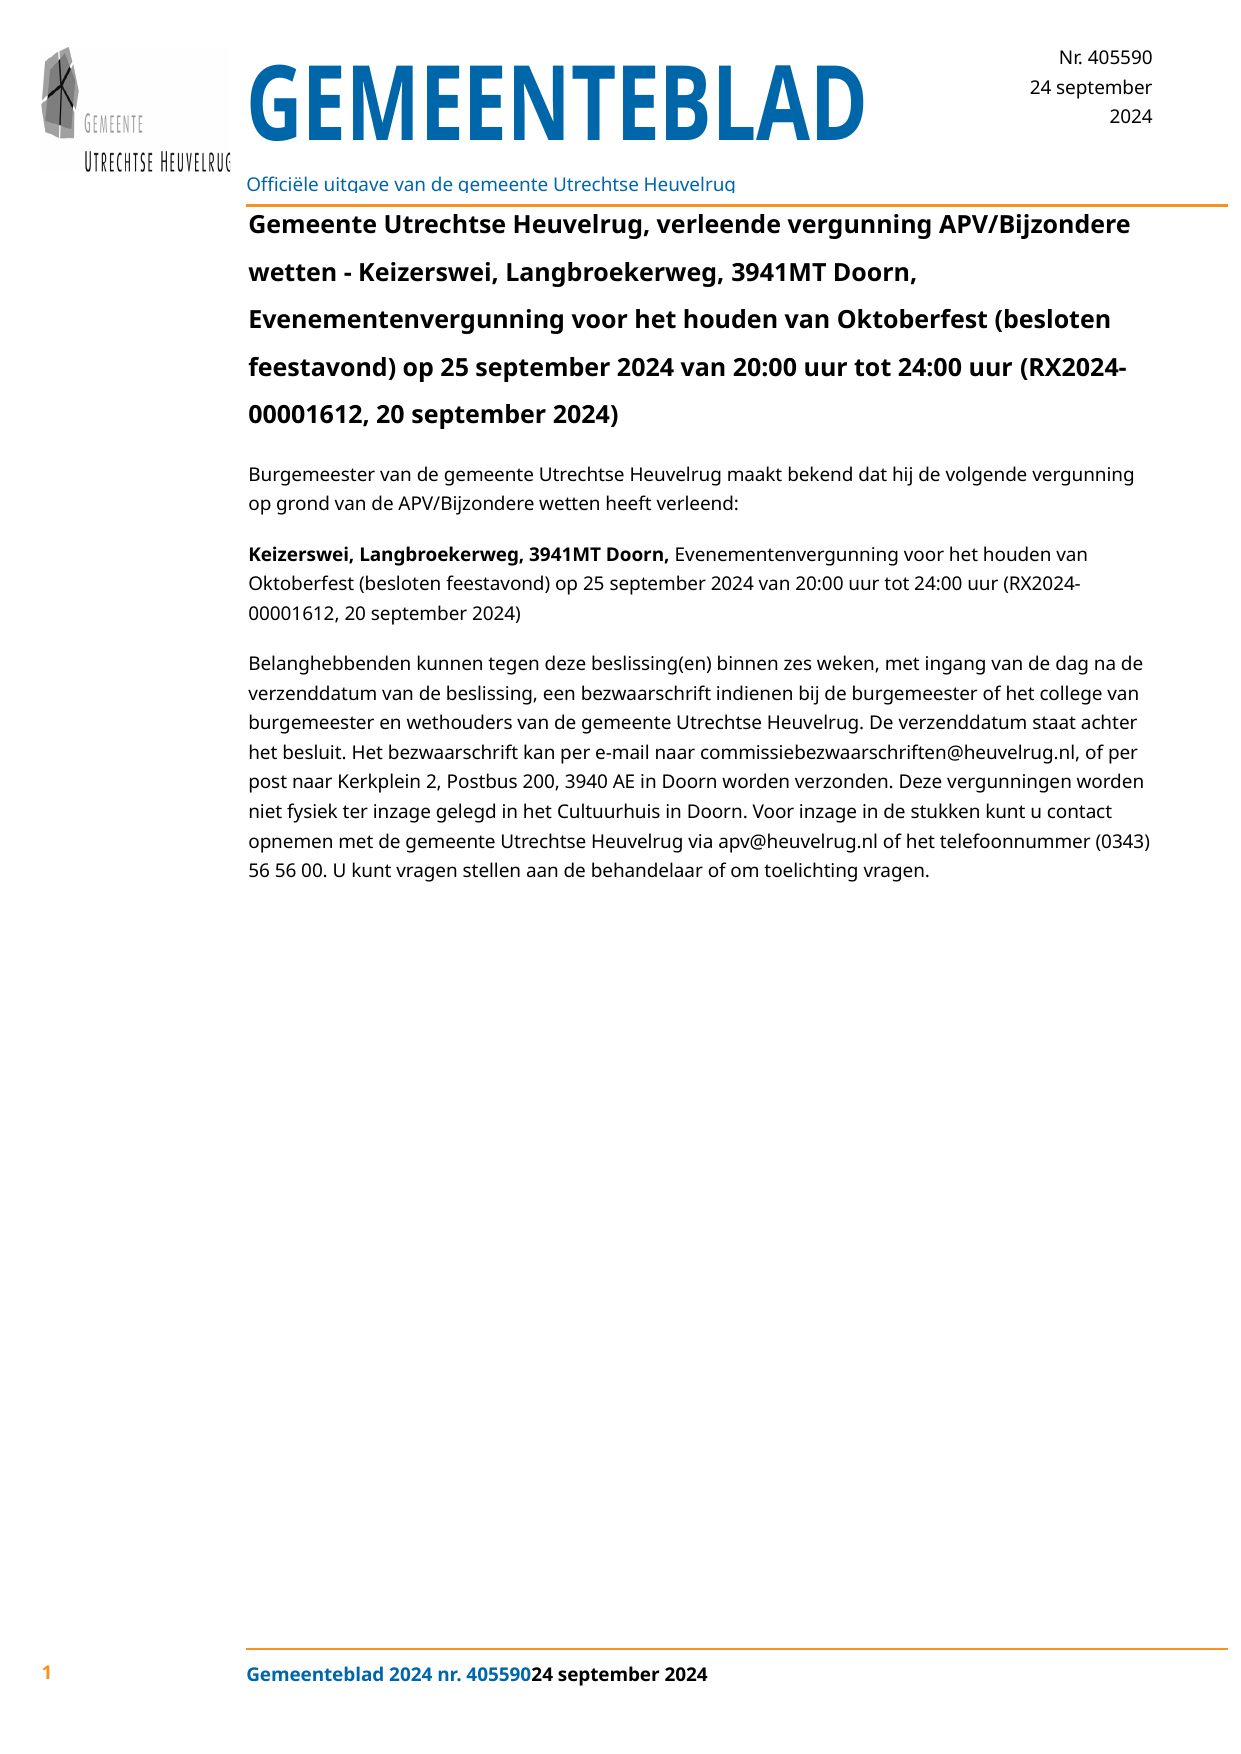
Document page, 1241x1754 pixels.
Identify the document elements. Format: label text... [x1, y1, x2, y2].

text Gemeente Utrechtse Heuvelrug, verleende vergunning APV/Bijzondere wetten - Keizerswei, Langbroekerweg, 3941MT Doorn, Evenementenvergunning voor het houden van Oktoberfest (besloten feestavond) op 25 september 2024 van 20:00 uur tot 24:00 uur (RX2024-00001612, 20 september 2024) [248, 207, 1152, 431]
text Keizerswei, Langbroekerweg, 3941MT Doorn, Evenementenvergunning voor het houden van Oktoberfest (besloten feestavond) op 25 september 2024 van 20:00 uur tot 24:00 uur (RX2024-00001612, 20 september 2024) [248, 541, 1152, 626]
text Burgemeester van de gemeente Utrechtse Heuvelrug maakt bekend dat hij de volgende vergunning op grond van de APV/Bijzondere wetten heeft verleend: [248, 461, 1152, 516]
picture [41, 47, 231, 172]
text Belanghebbenden kunnen tegen deze beslissing(en) binnen zes weken, met ingang van de dag na de verzenddatum van de beslissing, een bezwaarschrift indienen bij de burgemeester of het college van burgemeester en wethouders van de gemeente Utrechtse Heuvelrug. De verzenddatum staat achter het besluit. Het bezwaarschrift kan per e-mail naar commissiebezwaarschriften@heuvelrug.nl, of per post naar Kerkplein 2, Postbus 200, 3940 AE in Doorn worden verzonden. Deze vergunningen worden niet fysiek ter inzage gelegd in het Cultuurhuis in Doorn. Voor inzage in de stukken kunt u contact opnemen met de gemeente Utrechtse Heuvelrug via apv@heuvelrug.nl of het telefoonnummer (0343) 56 56 00. U kunt vragen stellen aan de behandelaar of om toelichting vragen. [248, 650, 1152, 883]
